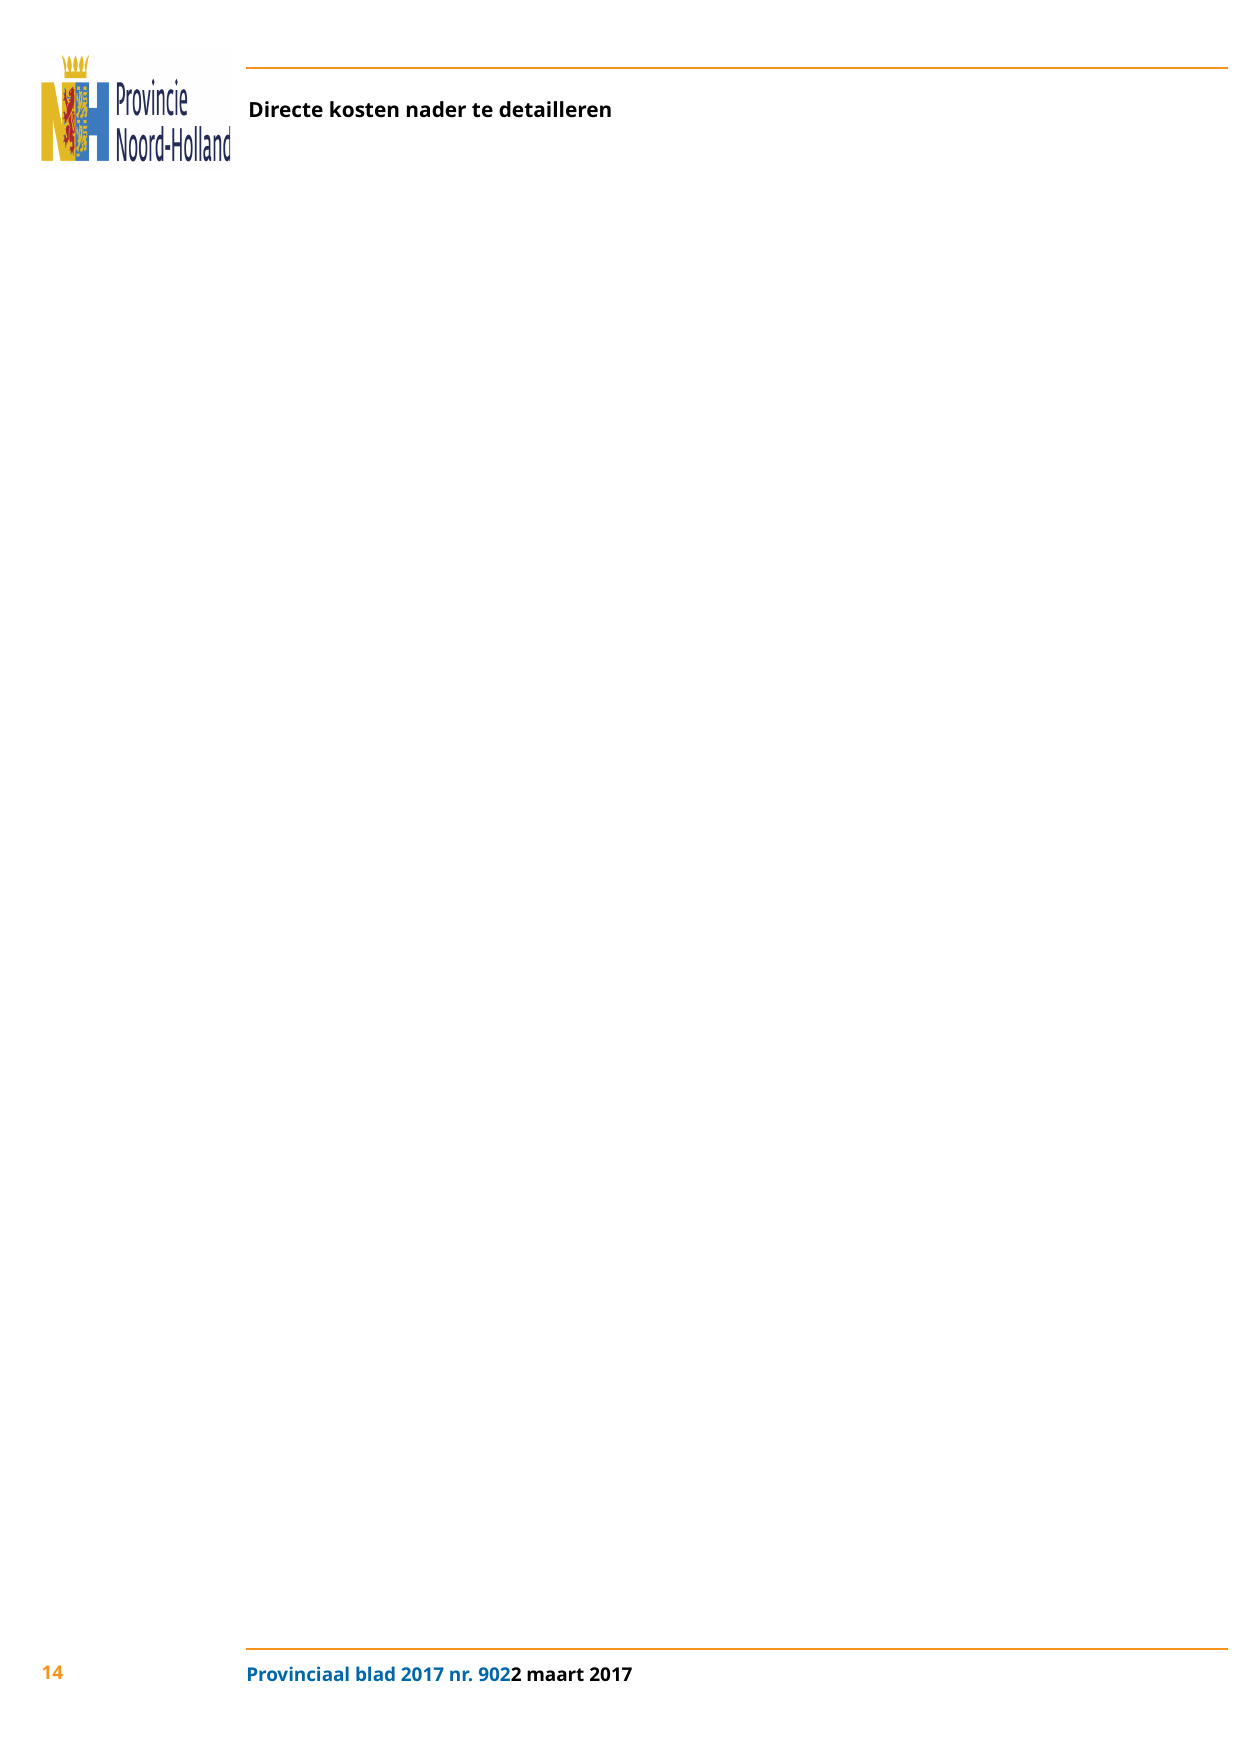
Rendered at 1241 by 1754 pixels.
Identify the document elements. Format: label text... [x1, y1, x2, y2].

text Directe kosten nader te detailleren [248, 95, 1152, 123]
picture [41, 47, 231, 172]
